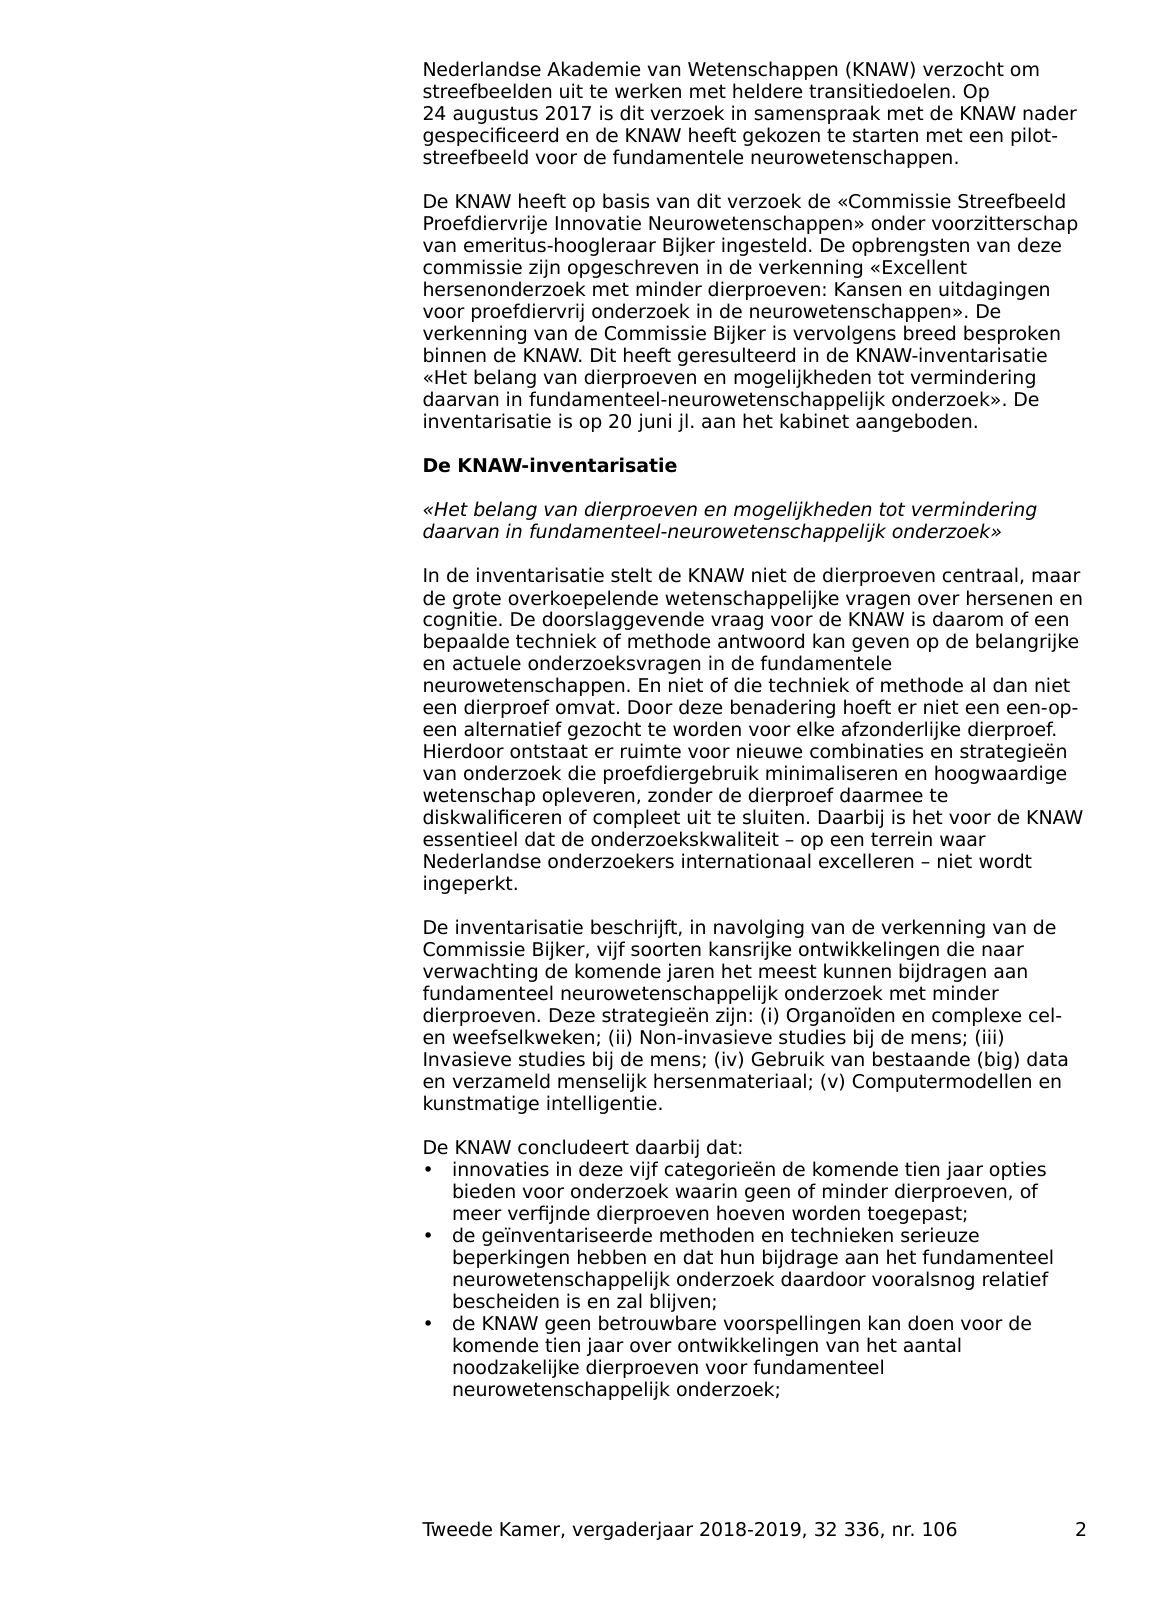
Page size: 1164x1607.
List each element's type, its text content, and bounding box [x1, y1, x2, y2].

text De KNAW concludeert daarbij dat: [422, 1137, 1087, 1159]
text • de geïnventariseerde methoden en technieken serieuze beperkingen hebben en dat hun bijdrage aan het fundamenteel neurowetenschappelijk onderzoek daardoor vooralsnog relatief bescheiden is en zal blijven; [422, 1225, 1087, 1313]
text • innovaties in deze vijf categorieën de komende tien jaar opties bieden voor onderzoek waarin geen of minder dierproeven, of meer verfijnde dierproeven hoeven worden toegepast; [422, 1159, 1087, 1225]
subtitle De KNAW-inventarisatie [422, 455, 1087, 477]
text Nederlandse Akademie van Wetenschappen (KNAW) verzocht om streefbeelden uit te werken met heldere transitiedoelen. Op 24 augustus 2017 is dit verzoek in samenspraak met de KNAW nader gespecificeerd en de KNAW heeft gekozen te starten met een pilot-streefbeeld voor de fundamentele neurowetenschappen. [422, 59, 1087, 169]
text «Het belang van dierproeven en mogelijkheden tot vermindering daarvan in fundamenteel-neurowetenschappelijk onderzoek» [422, 499, 1087, 543]
text In de inventarisatie stelt de KNAW niet de dierproeven centraal, maar de grote overkoepelende wetenschappelijke vragen over hersenen en cognitie. De doorslaggevende vraag voor de KNAW is daarom of een bepaalde techniek of methode antwoord kan geven op de belangrijke en actuele onderzoeksvragen in de fundamentele neurowetenschappen. En niet of die techniek of methode al dan niet een dierproef omvat. Door deze benadering hoeft er niet een een-op-een alternatief gezocht te worden voor elke afzonderlijke dierproef. Hierdoor ontstaat er ruimte voor nieuwe combinaties en strategieën van onderzoek die proefdiergebruik minimaliseren en hoogwaardige wetenschap opleveren, zonder de dierproef daarmee te diskwalificeren of compleet uit te sluiten. Daarbij is het voor de KNAW essentieel dat de onderzoekskwaliteit – op een terrein waar Nederlandse onderzoekers internationaal excelleren – niet wordt ingeperkt. [422, 565, 1087, 895]
text • de KNAW geen betrouwbare voorspellingen kan doen voor de komende tien jaar over ontwikkelingen van het aantal noodzakelijke dierproeven voor fundamenteel neurowetenschappelijk onderzoek; [422, 1313, 1087, 1401]
text De inventarisatie beschrijft, in navolging van de verkenning van de Commissie Bijker, vijf soorten kansrijke ontwikkelingen die naar verwachting de komende jaren het meest kunnen bijdragen aan fundamenteel neurowetenschappelijk onderzoek met minder dierproeven. Deze strategieën zijn: (i) Organoïden en complexe cel- en weefselkweken; (ii) Non-invasieve studies bij de mens; (iii) Invasieve studies bij de mens; (iv) Gebruik van bestaande (big) data en verzameld menselijk hersenmateriaal; (v) Computermodellen en kunstmatige intelligentie. [422, 917, 1087, 1115]
text De KNAW heeft op basis van dit verzoek de «Commissie Streefbeeld Proefdiervrije Innovatie Neurowetenschappen» onder voorzitterschap van emeritus-hoogleraar Bijker ingesteld. De opbrengsten van deze commissie zijn opgeschreven in de verkenning «Excellent hersenonderzoek met minder dierproeven: Kansen en uitdagingen voor proefdiervrij onderzoek in de neurowetenschappen». De verkenning van de Commissie Bijker is vervolgens breed besproken binnen de KNAW. Dit heeft geresulteerd in de KNAW-inventarisatie «Het belang van dierproeven en mogelijkheden tot vermindering daarvan in fundamenteel-neurowetenschappelijk onderzoek». De inventarisatie is op 20 juni jl. aan het kabinet aangeboden. [422, 191, 1087, 433]
